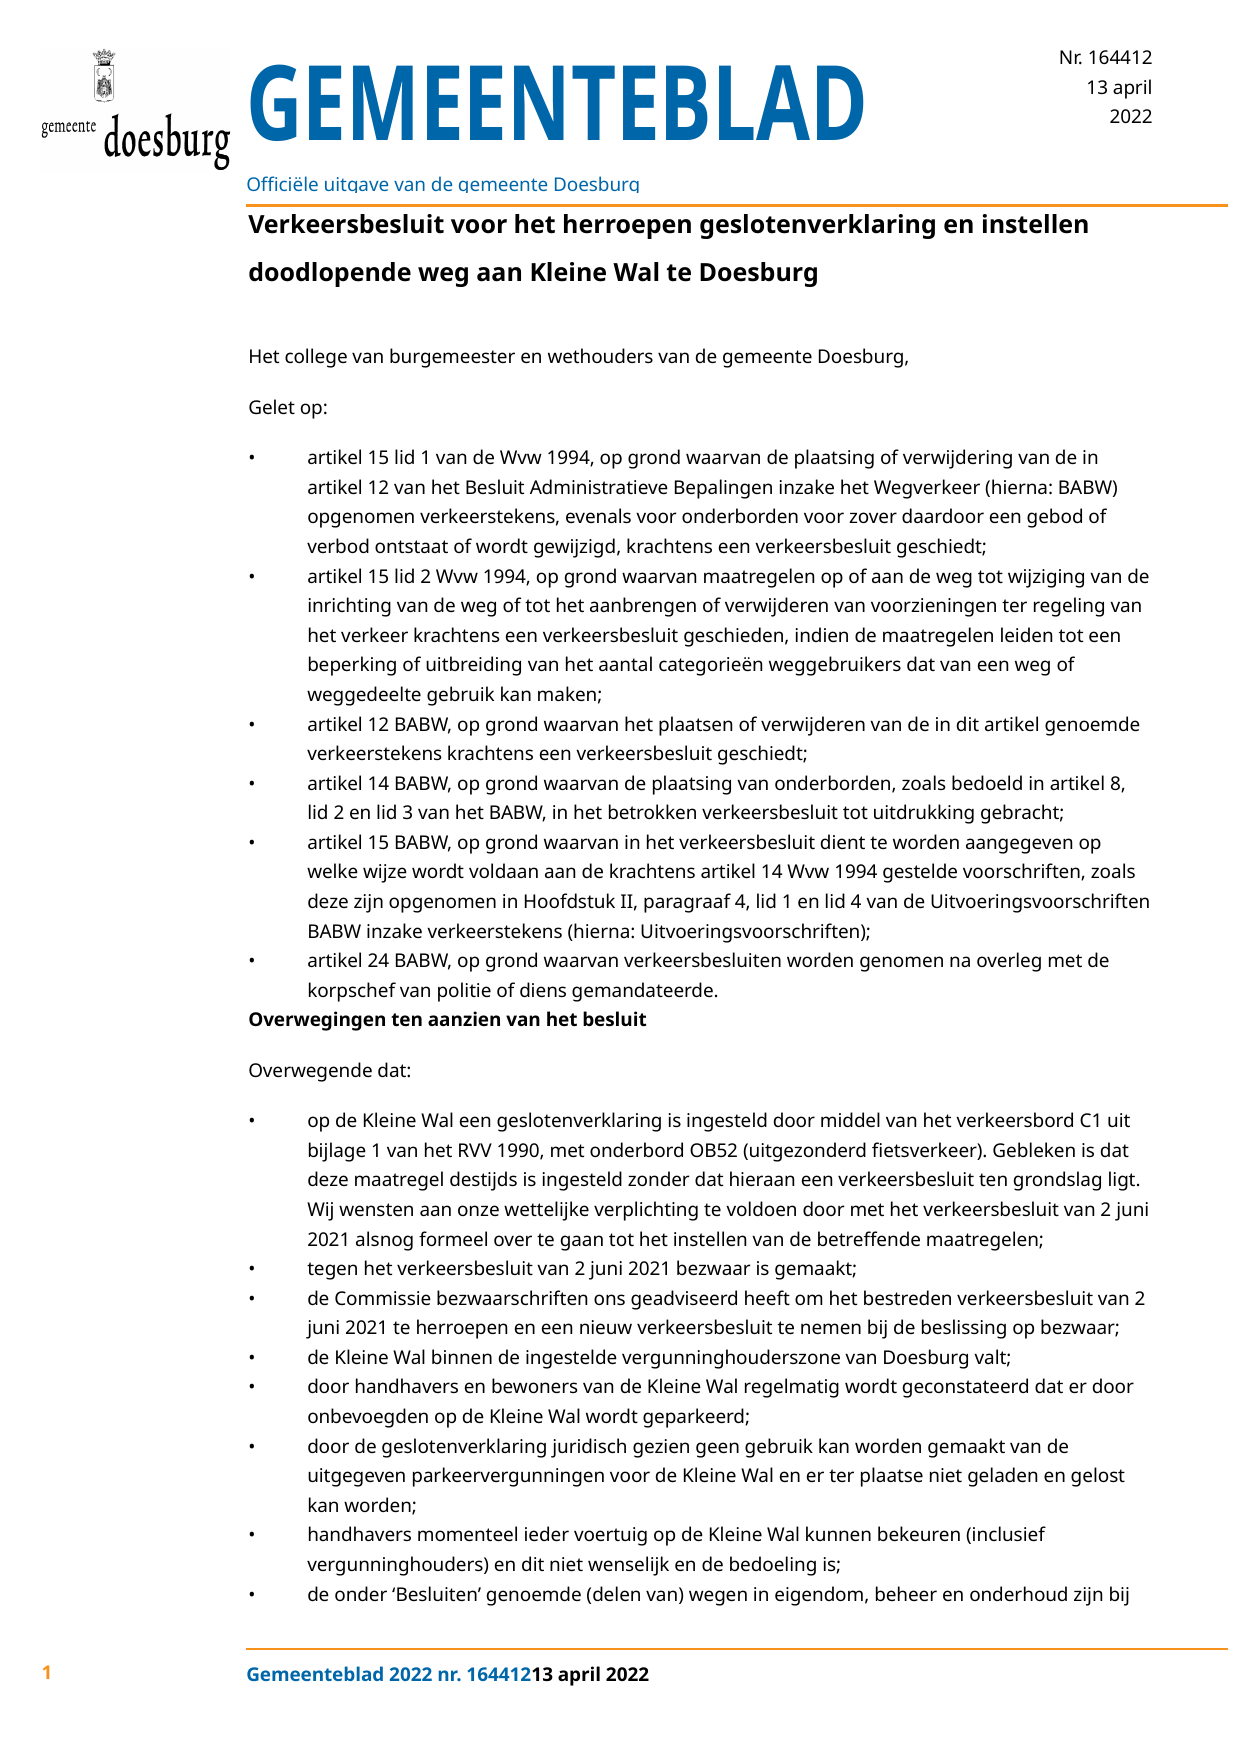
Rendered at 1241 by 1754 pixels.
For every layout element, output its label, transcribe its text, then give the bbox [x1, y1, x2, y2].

list artikel 14 BABW, op grond waarvan de plaatsing van onderborden, zoals bedoeld in artikel 8, lid 2 en lid 3 van het BABW, in het betrokken verkeersbesluit tot uitdrukking gebracht; [248, 770, 1152, 825]
list de Kleine Wal binnen de ingestelde vergunninghouderszone van Doesburg valt; [248, 1344, 1152, 1370]
list op de Kleine Wal een geslotenverklaring is ingesteld door middel van het verkeersbord C1 uit bijlage 1 van het RVV 1990, met onderbord OB52 (uitgezonderd fietsverkeer). Gebleken is dat deze maatregel destijds is ingesteld zonder dat hieraan een verkeersbesluit ten grondslag ligt. Wij wensten aan onze wettelijke verplichting te voldoen door met het verkeersbesluit van 2 juni 2021 alsnog formeel over te gaan tot het instellen van de betreffende maatregelen; [248, 1107, 1152, 1251]
text Het college van burgemeester en wethouders van de gemeente Doesburg, [248, 344, 1152, 369]
list artikel 24 BABW, op grond waarvan verkeersbesluiten worden genomen na overleg met de korpschef van politie of diens gemandateerde. [248, 947, 1152, 1003]
list de onder ‘Besluiten’ genoemde (delen van) wegen in eigendom, beheer en onderhoud zijn bij [248, 1581, 1152, 1606]
list artikel 15 lid 2 Wvw 1994, op grond waarvan maatregelen op of aan de weg tot wijziging van de inrichting van de weg of tot het aanbrengen of verwijderen van voorzieningen ter regeling van het verkeer krachtens een verkeersbesluit geschieden, indien de maatregelen leiden tot een beperking of uitbreiding van het aantal categorieën weggebruikers dat van een weg of weggedeelte gebruik kan maken; [248, 563, 1152, 707]
list artikel 15 BABW, op grond waarvan in het verkeersbesluit dient te worden aangegeven op welke wijze wordt voldaan aan de krachtens artikel 14 Wvw 1994 gestelde voorschriften, zoals deze zijn opgenomen in Hoofdstuk II, paragraaf 4, lid 1 en lid 4 van de Uitvoeringsvoorschriften BABW inzake verkeerstekens (hierna: Uitvoeringsvoorschriften); [248, 829, 1152, 943]
list door handhavers en bewoners van de Kleine Wal regelmatig wordt geconstateerd dat er door onbevoegden op de Kleine Wal wordt geparkeerd; [248, 1374, 1152, 1429]
list tegen het verkeersbesluit van 2 juni 2021 bezwaar is gemaakt; [248, 1255, 1152, 1281]
text Overwegingen ten aanzien van het besluit [248, 1007, 1152, 1032]
list artikel 12 BABW, op grond waarvan het plaatsen of verwijderen van de in dit artikel genoemde verkeerstekens krachtens een verkeersbesluit geschiedt; [248, 711, 1152, 766]
list de Commissie bezwaarschriften ons geadviseerd heeft om het bestreden verkeersbesluit van 2 juni 2021 te herroepen en een nieuw verkeersbesluit te nemen bij de beslissing op bezwaar; [248, 1285, 1152, 1340]
text Verkeersbesluit voor het herroepen geslotenverklaring en instellen doodlopende weg aan Kleine Wal te Doesburg [248, 207, 1152, 288]
list handhavers momenteel ieder voertuig op de Kleine Wal kunnen bekeuren (inclusief vergunninghouders) en dit niet wenselijk en de bedoeling is; [248, 1522, 1152, 1577]
list door de geslotenverklaring juridisch gezien geen gebruik kan worden gemaakt van de uitgegeven parkeervergunningen voor de Kleine Wal en er ter plaatse niet geladen en gelost kan worden; [248, 1433, 1152, 1518]
text Gelet op: [248, 394, 1152, 420]
text Overwegende dat: [248, 1057, 1152, 1083]
list artikel 15 lid 1 van de Wvw 1994, op grond waarvan de plaatsing of verwijdering van de in artikel 12 van het Besluit Administratieve Bepalingen inzake het Wegverkeer (hierna: BABW) opgenomen verkeerstekens, evenals voor onderborden voor zover daardoor een gebod of verbod ontstaat of wordt gewijzigd, krachtens een verkeersbesluit geschiedt; [248, 444, 1152, 559]
picture [41, 47, 231, 172]
